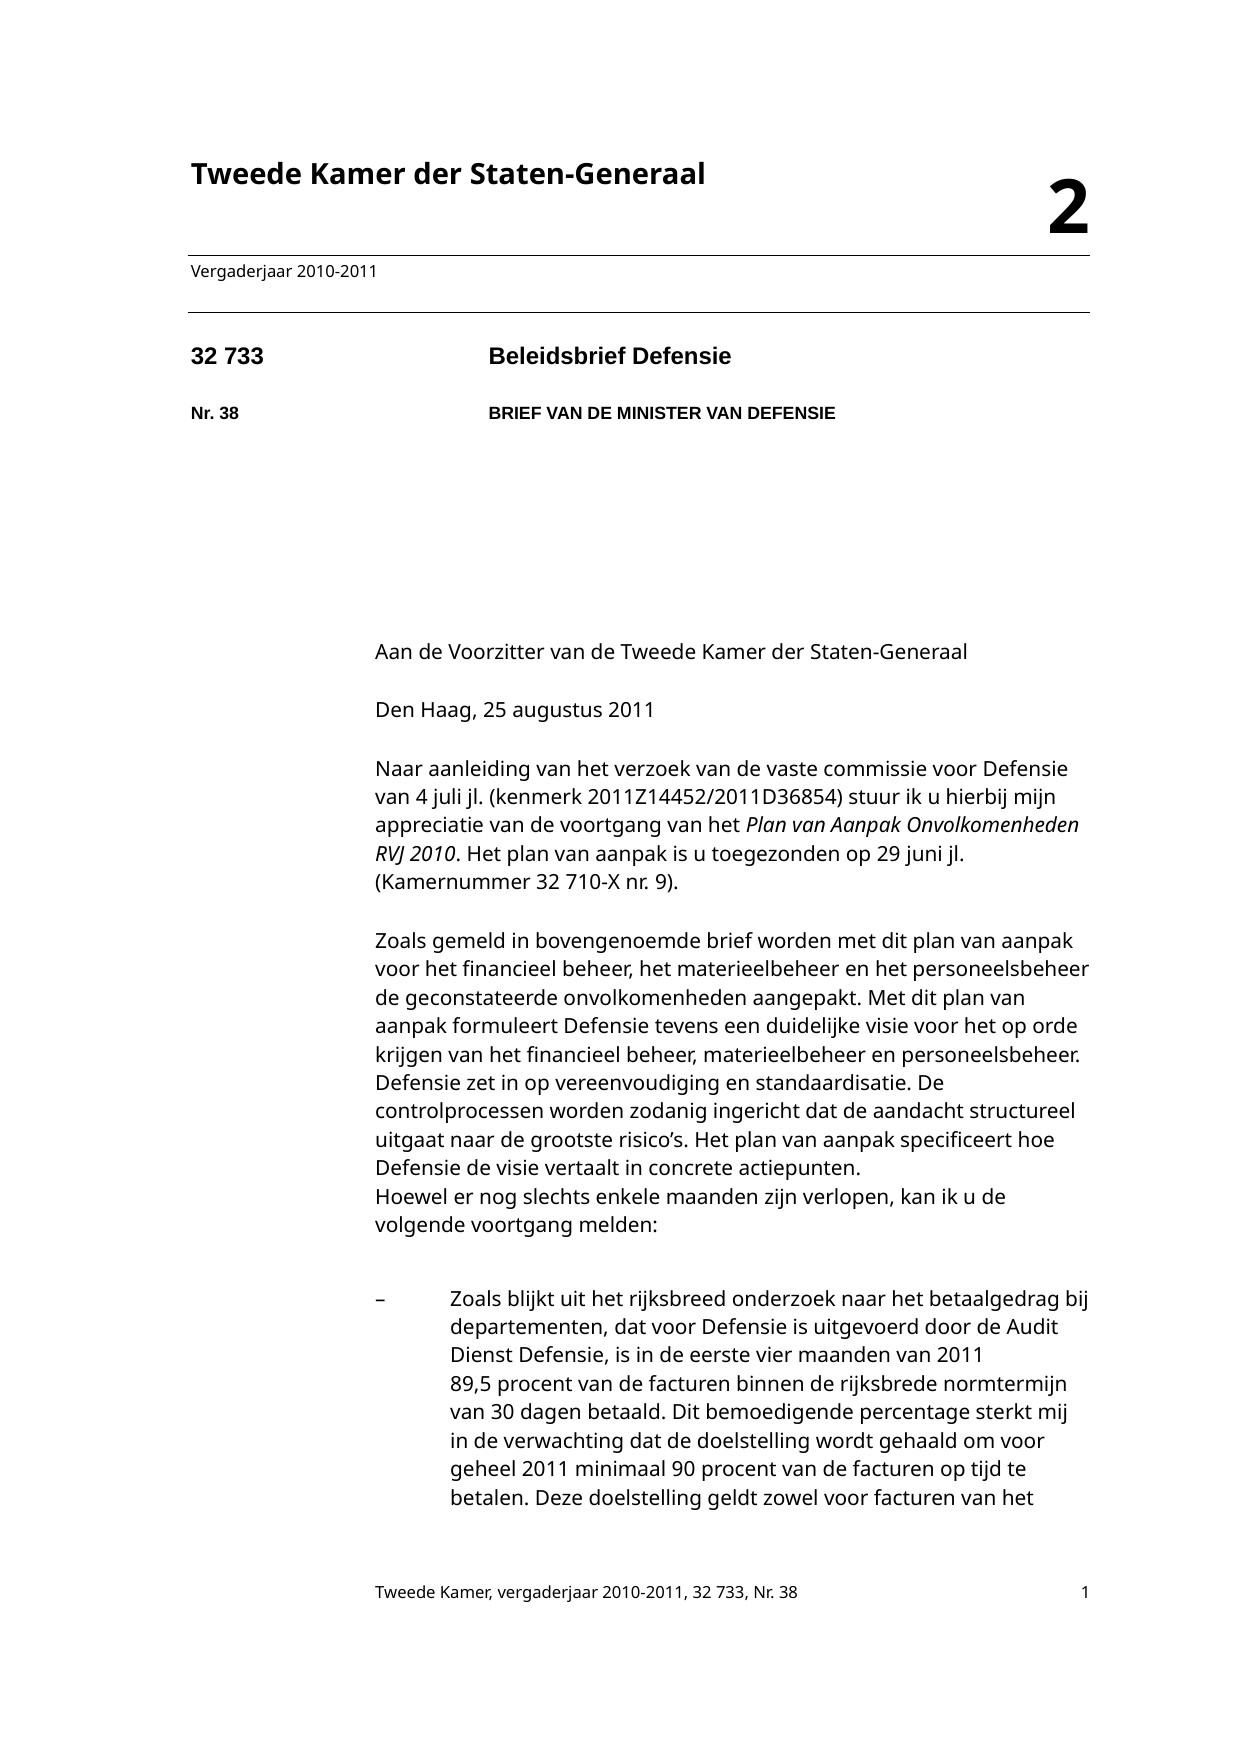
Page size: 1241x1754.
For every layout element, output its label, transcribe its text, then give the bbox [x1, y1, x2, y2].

text Den Haag, 25 augustus 2011 [375, 695, 1090, 724]
table_cell BRIEF VAN DE MINISTER VAN DEFENSIE [485, 399, 1090, 518]
table_cell 32 733 [188, 339, 485, 399]
text Naar aanleiding van het verzoek van de vaste commissie voor Defensie van 4 juli jl. (kenmerk 2011Z14452/2011D36854) stuur ik u hierbij mijn appreciatie van de voortgang van het Plan van Aanpak Onvolkomenheden RVJ 2010. Het plan van aanpak is u toegezonden op 29 juni jl. (Kamernummer 32 710-X nr. 9). [375, 754, 1090, 896]
table_cell [485, 256, 1090, 312]
table_cell [485, 313, 1090, 339]
text Aan de Voorzitter van de Tweede Kamer der Staten-Generaal [375, 637, 1090, 665]
table_cell Vergaderjaar 2010-2011 [188, 256, 485, 312]
table_cell [188, 313, 485, 339]
table_cell Beleidsbrief Defensie [485, 339, 1090, 399]
text Zoals gemeld in bovengenoemde brief worden met dit plan van aanpak voor het financieel beheer, het materieelbeheer en het personeelsbeheer de geconstateerde onvolkomenheden aangepakt. Met dit plan van aanpak formuleert Defensie tevens een duidelijke visie voor het op orde krijgen van het financieel beheer, materieelbeheer en personeelsbeheer. Defensie zet in op vereenvoudiging en standaardisatie. De controlprocessen worden zodanig ingericht dat de aandacht structureel uitgaat naar de grootste risico’s. Het plan van aanpak specificeert hoe Defensie de visie vertaalt in concrete actiepunten. [375, 926, 1090, 1182]
table_header 2 [910, 150, 1090, 255]
table_cell Nr. 38 [188, 399, 485, 518]
text Hoewel er nog slechts enkele maanden zijn verlopen, kan ik u de volgende voortgang melden: [375, 1182, 1090, 1239]
table_header Tweede Kamer der Staten-Generaal [188, 150, 909, 255]
list Zoals blijkt uit het rijksbreed onderzoek naar het betaalgedrag bij departementen, dat voor Defensie is uitgevoerd door de Audit Dienst Defensie, is in de eerste vier maanden van 2011 89,5 procent van de facturen binnen de rijksbrede normtermijn van 30 dagen betaald. Dit bemoedigende percentage sterkt mij in de verwachting dat de doelstelling wordt gehaald om voor geheel 2011 minimaal 90 procent van de facturen op tijd te betalen. Deze doelstelling geldt zowel voor facturen van het [375, 1284, 1090, 1511]
